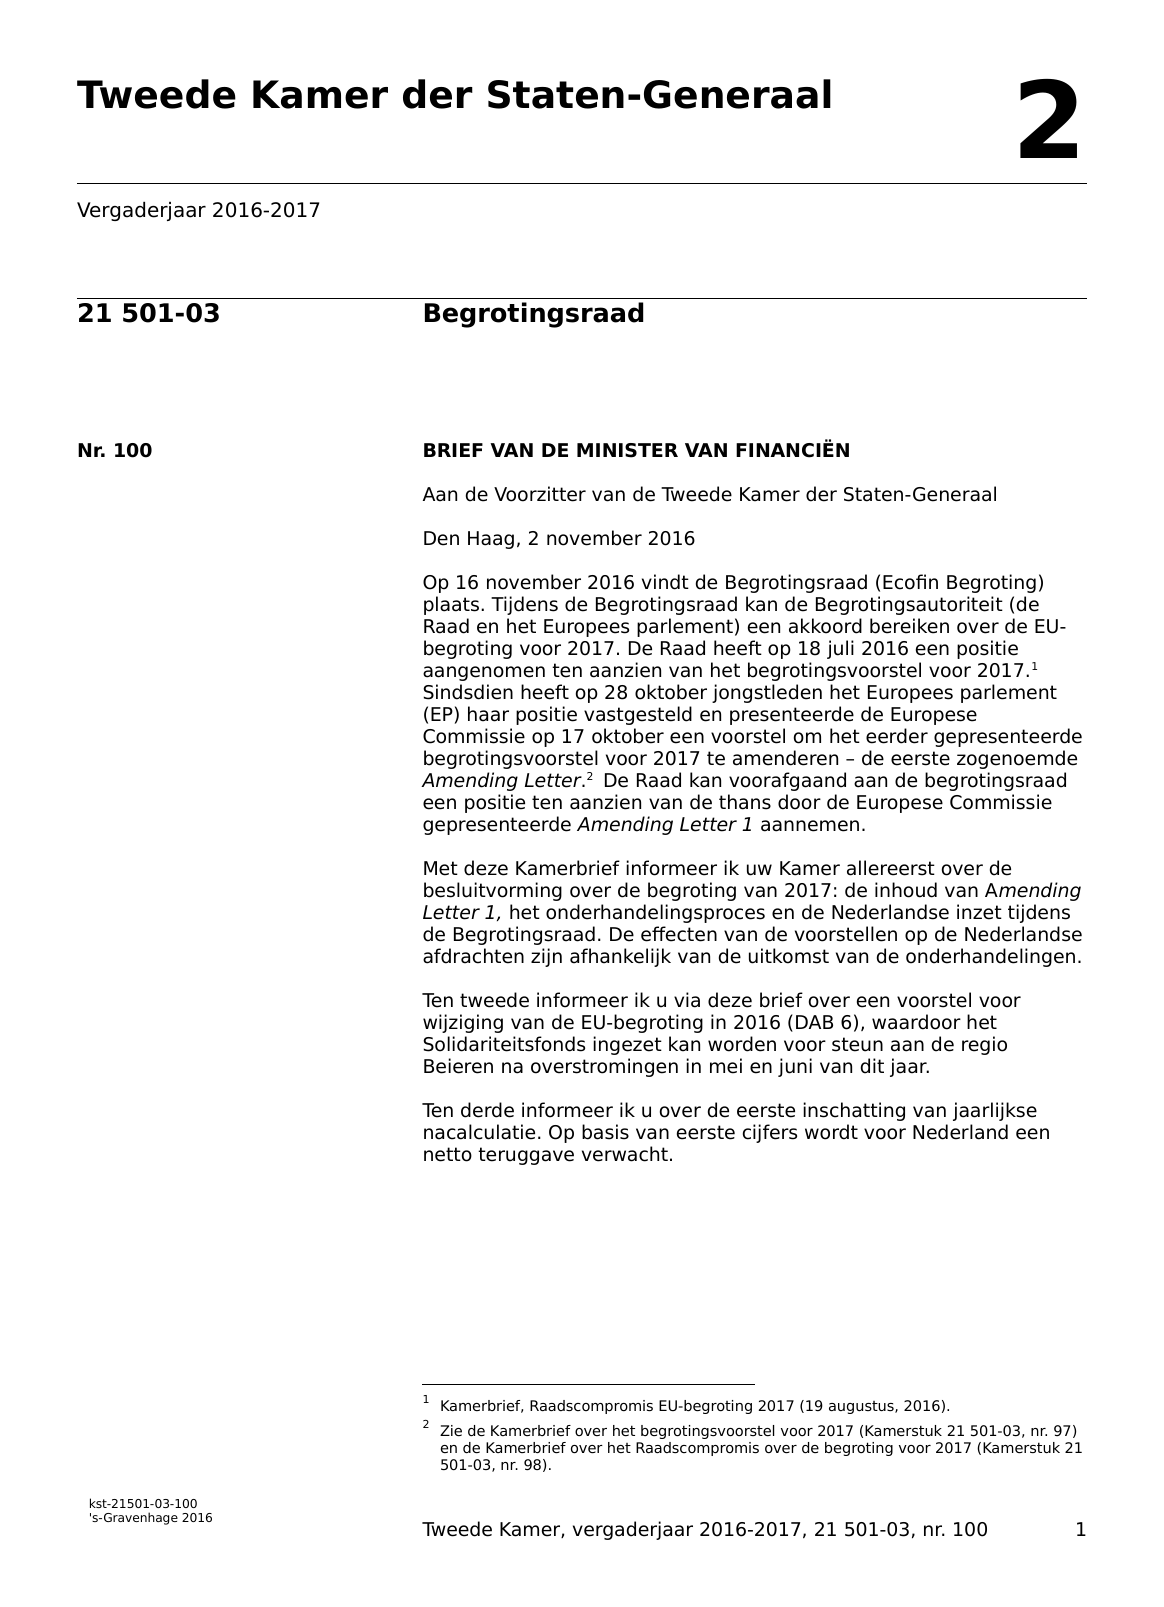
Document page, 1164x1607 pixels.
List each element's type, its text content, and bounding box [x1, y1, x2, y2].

text Op 16 november 2016 vindt de Begrotingsraad (Ecofin Begroting) plaats. Tijdens de Begrotingsraad kan de Begrotingsautoriteit (de Raad en het Europees parlement) een akkoord bereiken over de EU-begroting voor 2017. De Raad heeft op 18 juli 2016 een positie aangenomen ten aanzien van het begrotingsvoorstel voor 2017. Sindsdien heeft op 28 oktober jongstleden het Europees parlement (EP) haar positie vastgesteld en presenteerde de Europese Commissie op 17 oktober een voorstel om het eerder gepresenteerde begrotingsvoorstel voor 2017 te amenderen – de eerste zogenoemde Amending Letter. De Raad kan voorafgaand aan de begrotingsraad een positie ten aanzien van de thans door de Europese Commissie gepresenteerde Amending Letter 1 aannemen. [422, 572, 1087, 836]
text 's-Gravenhage 2016 [88, 1511, 323, 1525]
text Aan de Voorzitter van de Tweede Kamer der Staten-Generaal [422, 484, 1087, 506]
table_cell Vergaderjaar 2016-2017 [77, 184, 1087, 298]
table_header 2 [886, 59, 1087, 183]
subtitle 21 501-03 Begrotingsraad [77, 299, 1087, 329]
text Den Haag, 2 november 2016 [422, 528, 1087, 550]
table_header Tweede Kamer der Staten-Generaal [77, 59, 886, 183]
text Ten derde informeer ik u over de eerste inschatting van jaarlijkse nacalculatie. Op basis van eerste cijfers wordt voor Nederland een netto teruggave verwacht. [422, 1100, 1087, 1166]
text kst-21501-03-100 [88, 1497, 323, 1511]
subtitle Nr. 100 BRIEF VAN DE MINISTER VAN FINANCIËN [77, 440, 1087, 462]
text Zie de Kamerbrief over het begrotingsvoorstel voor 2017 (Kamerstuk 21 501-03, nr. 97) en de Kamerbrief over het Raadscompromis over de begroting voor 2017 (Kamerstuk 21 501-03, nr. 98). [422, 1418, 1087, 1474]
text Ten tweede informeer ik u via deze brief over een voorstel voor wijziging van de EU-begroting in 2016 (DAB 6), waardoor het Solidariteitsfonds ingezet kan worden voor steun aan de regio Beieren na overstromingen in mei en juni van dit jaar. [422, 990, 1087, 1078]
text Kamerbrief, Raadscompromis EU-begroting 2017 (19 augustus, 2016). [422, 1393, 1087, 1416]
text Met deze Kamerbrief informeer ik uw Kamer allereerst over de besluitvorming over de begroting van 2017: de inhoud van Amending Letter 1, het onderhandelingsproces en de Nederlandse inzet tijdens de Begrotingsraad. De effecten van de voorstellen op de Nederlandse afdrachten zijn afhankelijk van de uitkomst van de onderhandelingen. [422, 858, 1087, 968]
